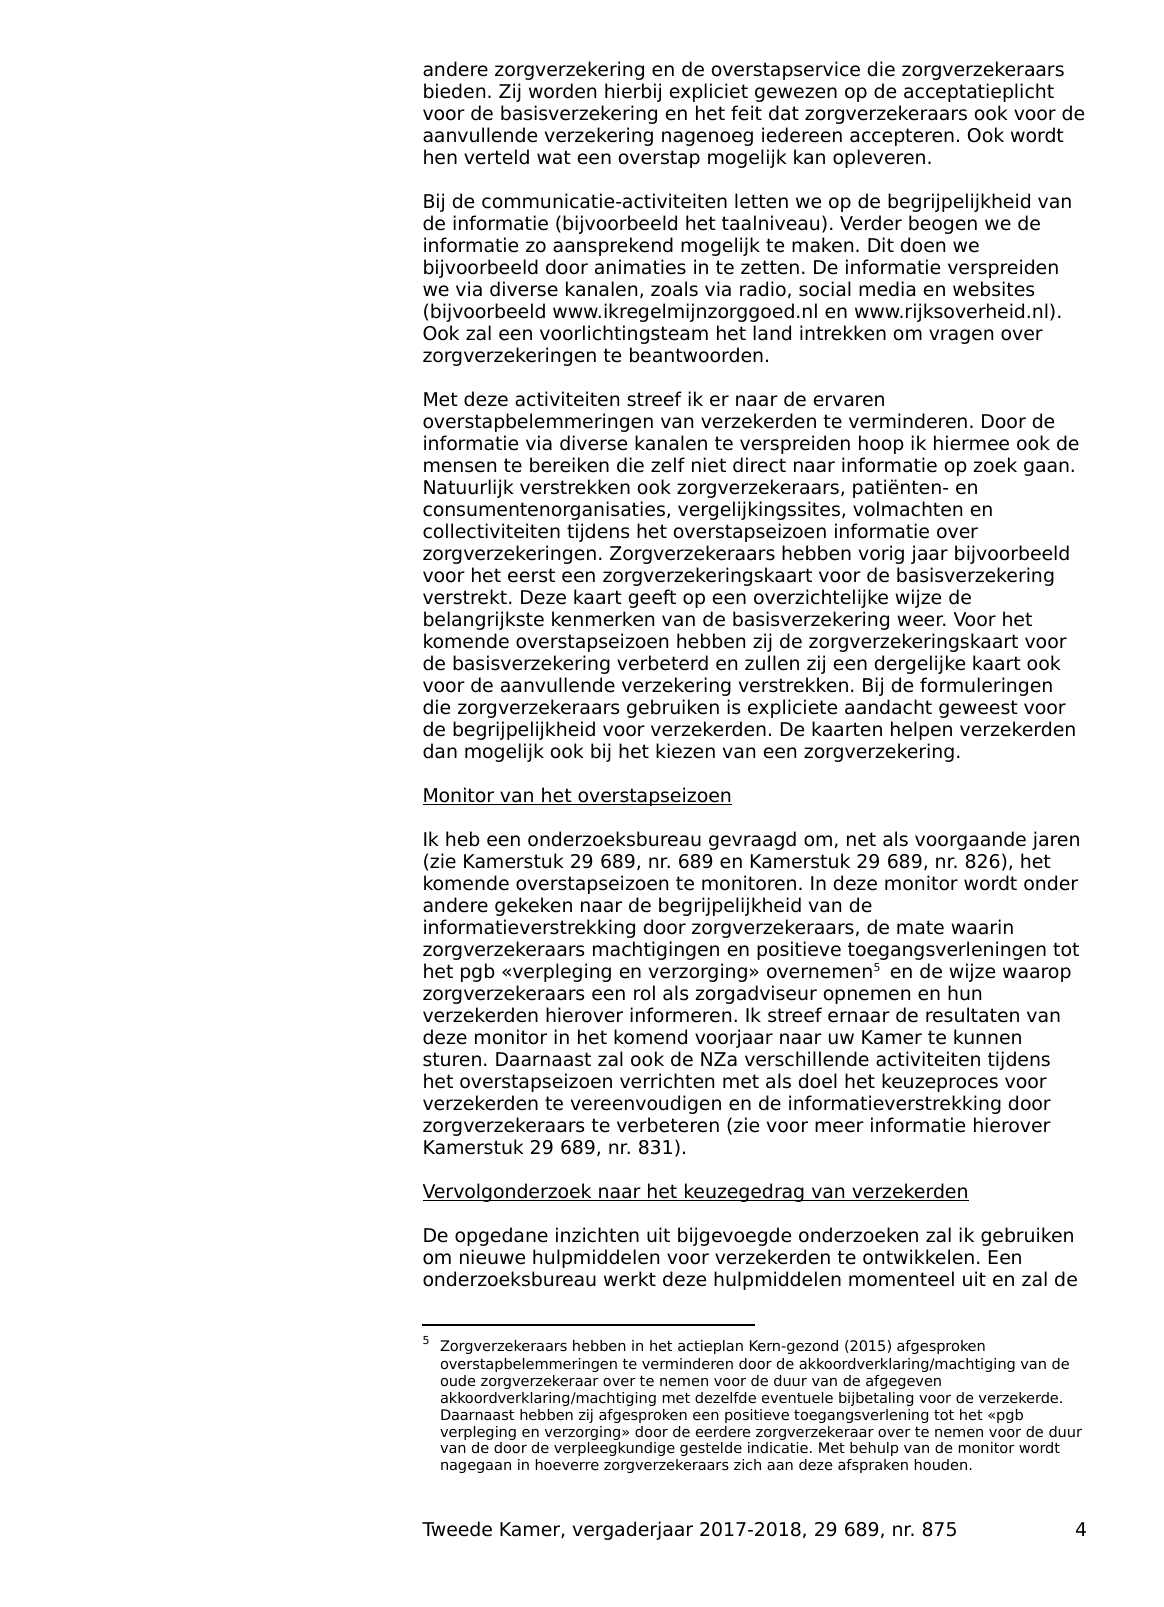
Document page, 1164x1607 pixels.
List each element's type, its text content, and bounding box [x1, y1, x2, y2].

subtitle Vervolgonderzoek naar het keuzegedrag van verzekerden [422, 1181, 1087, 1203]
text andere zorgverzekering en de overstapservice die zorgverzekeraars bieden. Zij worden hierbij expliciet gewezen op de acceptatieplicht voor de basisverzekering en het feit dat zorgverzekeraars ook voor de aanvullende verzekering nagenoeg iedereen accepteren. Ook wordt hen verteld wat een overstap mogelijk kan opleveren. [422, 59, 1087, 169]
subtitle Monitor van het overstapseizoen [422, 785, 1087, 807]
text De opgedane inzichten uit bijgevoegde onderzoeken zal ik gebruiken om nieuwe hulpmiddelen voor verzekerden te ontwikkelen. Een onderzoeksbureau werkt deze hulpmiddelen momenteel uit en zal de [422, 1225, 1087, 1291]
text Met deze activiteiten streef ik er naar de ervaren overstapbelemmeringen van verzekerden te verminderen. Door de informatie via diverse kanalen te verspreiden hoop ik hiermee ook de mensen te bereiken die zelf niet direct naar informatie op zoek gaan. Natuurlijk verstrekken ook zorgverzekeraars, patiënten- en consumentenorganisaties, vergelijkingssites, volmachten en collectiviteiten tijdens het overstapseizoen informatie over zorgverzekeringen. Zorgverzekeraars hebben vorig jaar bijvoorbeeld voor het eerst een zorgverzekeringskaart voor de basisverzekering verstrekt. Deze kaart geeft op een overzichtelijke wijze de belangrijkste kenmerken van de basisverzekering weer. Voor het komende overstapseizoen hebben zij de zorgverzekeringskaart voor de basisverzekering verbeterd en zullen zij een dergelijke kaart ook voor de aanvullende verzekering verstrekken. Bij de formuleringen die zorgverzekeraars gebruiken is expliciete aandacht geweest voor de begrijpelijkheid voor verzekerden. De kaarten helpen verzekerden dan mogelijk ook bij het kiezen van een zorgverzekering. [422, 389, 1087, 763]
text Ik heb een onderzoeksbureau gevraagd om, net als voorgaande jaren (zie Kamerstuk 29 689, nr. 689 en Kamerstuk 29 689, nr. 826), het komende overstapseizoen te monitoren. In deze monitor wordt onder andere gekeken naar de begrijpelijkheid van de informatieverstrekking door zorgverzekeraars, de mate waarin zorgverzekeraars machtigingen en positieve toegangsverleningen tot het pgb «verpleging en verzorging» overnemen en de wijze waarop zorgverzekeraars een rol als zorgadviseur opnemen en hun verzekerden hierover informeren. Ik streef ernaar de resultaten van deze monitor in het komend voorjaar naar uw Kamer te kunnen sturen. Daarnaast zal ook de NZa verschillende activiteiten tijdens het overstapseizoen verrichten met als doel het keuzeproces voor verzekerden te vereenvoudigen en de informatieverstrekking door zorgverzekeraars te verbeteren (zie voor meer informatie hierover Kamerstuk 29 689, nr. 831). [422, 829, 1087, 1159]
text Bij de communicatie-activiteiten letten we op de begrijpelijkheid van de informatie (bijvoorbeeld het taalniveau). Verder beogen we de informatie zo aansprekend mogelijk te maken. Dit doen we bijvoorbeeld door animaties in te zetten. De informatie verspreiden we via diverse kanalen, zoals via radio, social media en websites (bijvoorbeeld www.ikregelmijnzorggoed.nl en www.rijksoverheid.nl). Ook zal een voorlichtingsteam het land intrekken om vragen over zorgverzekeringen te beantwoorden. [422, 191, 1087, 367]
text Zorgverzekeraars hebben in het actieplan Kern-gezond (2015) afgesproken overstapbelemmeringen te verminderen door de akkoordverklaring/machtiging van de oude zorgverzekeraar over te nemen voor de duur van de afgegeven akkoordverklaring/machtiging met dezelfde eventuele bijbetaling voor de verzekerde. Daarnaast hebben zij afgesproken een positieve toegangsverlening tot het «pgb verpleging en verzorging» door de eerdere zorgverzekeraar over te nemen voor de duur van de door de verpleegkundige gestelde indicatie. Met behulp van de monitor wordt nagegaan in hoeverre zorgverzekeraars zich aan deze afspraken houden. [422, 1334, 1087, 1474]
